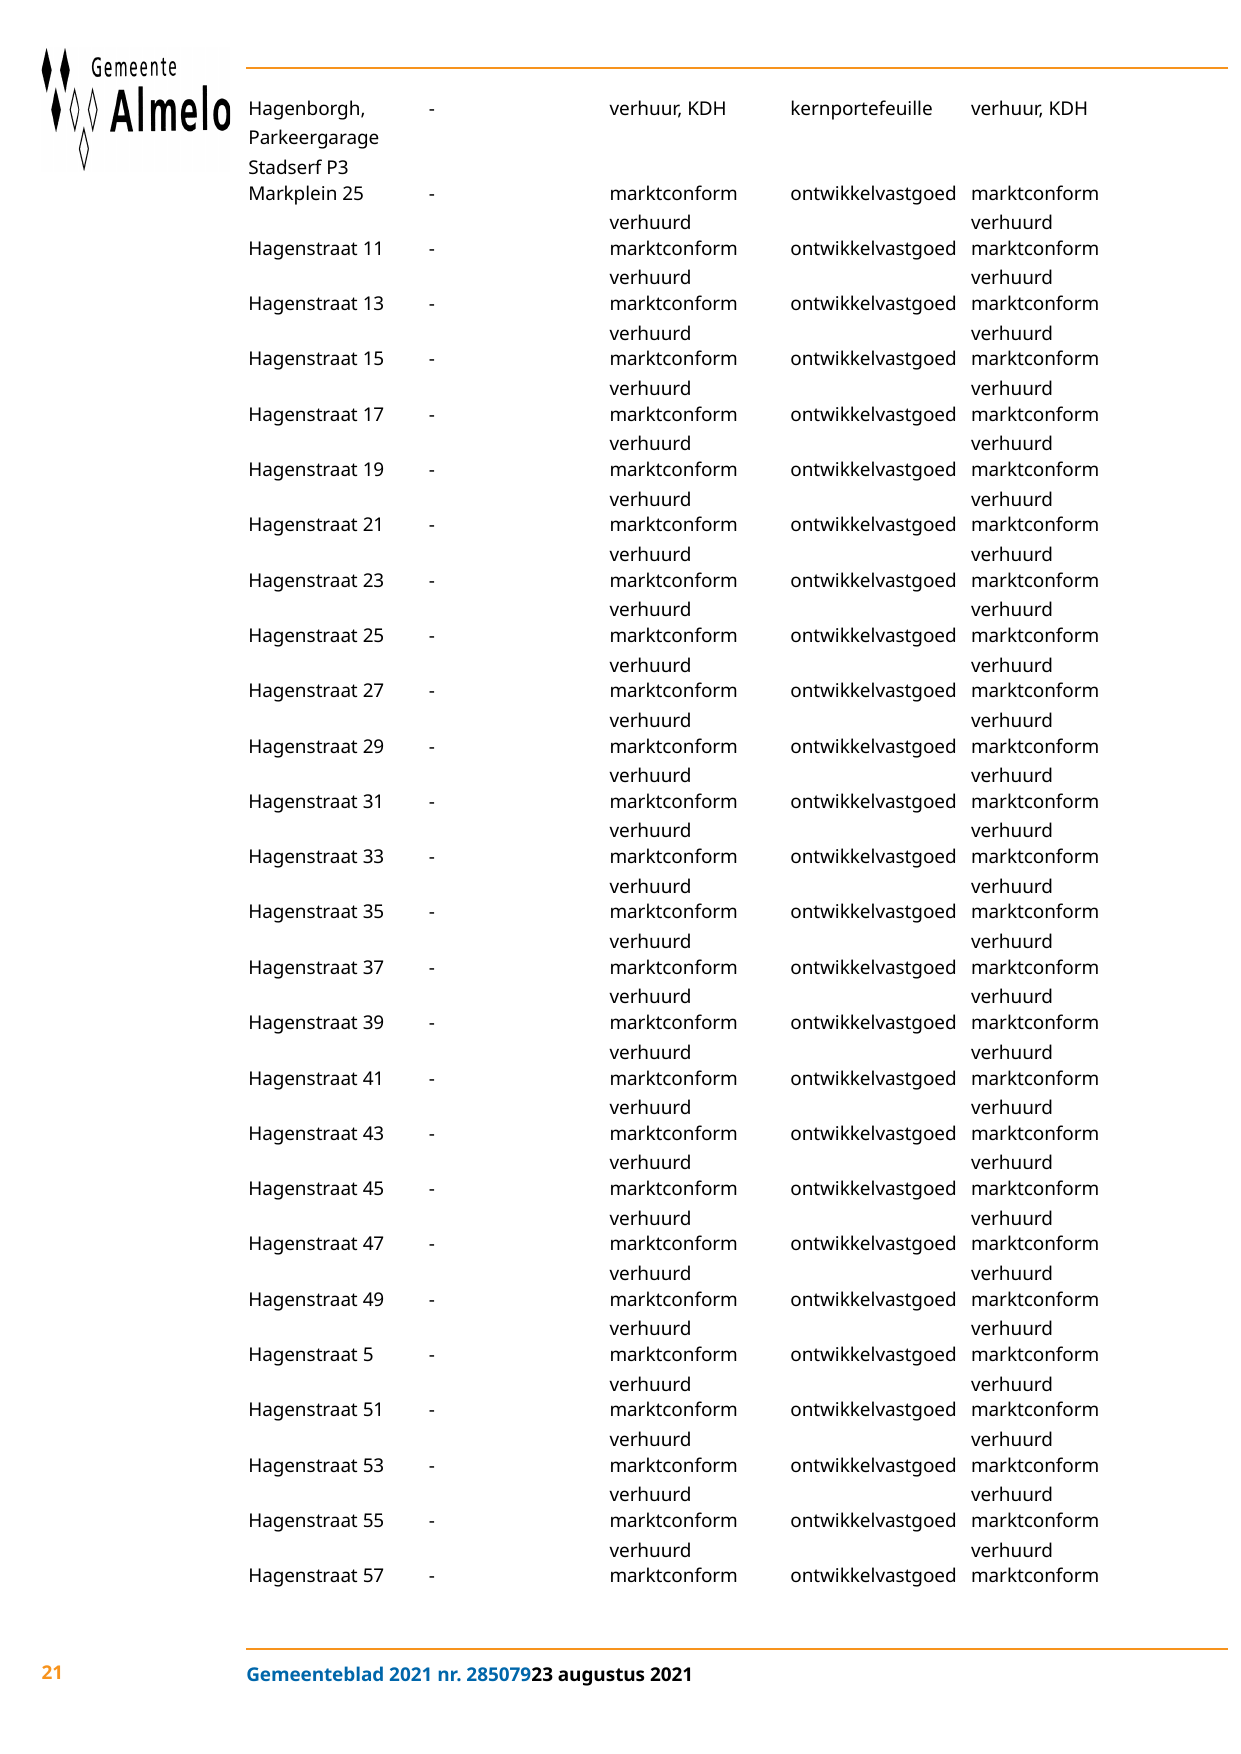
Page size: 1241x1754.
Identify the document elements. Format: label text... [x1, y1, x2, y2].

table_cell marktconform verhuurd [971, 1175, 1152, 1231]
table_cell ontwikkelvastgoed [790, 1507, 971, 1562]
table_cell Hagenstraat 45 [248, 1175, 429, 1231]
table_cell ontwikkelvastgoed [790, 1341, 971, 1397]
table_cell marktconform verhuurd [609, 512, 790, 567]
table_cell marktconform verhuurd [609, 1507, 790, 1562]
picture [41, 47, 231, 172]
table_cell ontwikkelvastgoed [790, 1397, 971, 1452]
table_cell marktconform verhuurd [609, 1397, 790, 1452]
table_cell Hagenstraat 31 [248, 788, 429, 843]
table_cell - [429, 1009, 609, 1065]
table_cell marktconform verhuurd [971, 1452, 1152, 1507]
table_cell - [429, 567, 609, 622]
table_cell ontwikkelvastgoed [790, 844, 971, 899]
table_cell Hagenstraat 57 [248, 1563, 429, 1588]
table_cell - [429, 788, 609, 843]
table_cell marktconform verhuurd [971, 1507, 1152, 1562]
table_cell marktconform verhuurd [609, 622, 790, 677]
table_cell ontwikkelvastgoed [790, 1563, 971, 1588]
table_cell marktconform verhuurd [971, 1065, 1152, 1120]
table_cell marktconform verhuurd [609, 1341, 790, 1397]
table_cell ontwikkelvastgoed [790, 346, 971, 401]
table_cell marktconform verhuurd [971, 954, 1152, 1009]
table_cell marktconform verhuurd [609, 788, 790, 843]
table_cell - [429, 1065, 609, 1120]
table_cell marktconform verhuurd [971, 622, 1152, 677]
table_cell marktconform [971, 1563, 1152, 1588]
table_cell ontwikkelvastgoed [790, 1065, 971, 1120]
table_cell - [429, 401, 609, 456]
table_cell ontwikkelvastgoed [790, 954, 971, 1009]
table_cell ontwikkelvastgoed [790, 290, 971, 346]
table_cell - [429, 290, 609, 346]
table_cell marktconform verhuurd [609, 844, 790, 899]
table_cell marktconform verhuurd [609, 346, 790, 401]
table_cell ontwikkelvastgoed [790, 235, 971, 290]
table_cell Hagenstraat 47 [248, 1231, 429, 1286]
table_cell - [429, 1507, 609, 1562]
table_cell marktconform verhuurd [971, 1120, 1152, 1175]
table_cell Hagenstraat 37 [248, 954, 429, 1009]
table_cell kernportefeuille [790, 95, 971, 180]
table_cell marktconform verhuurd [609, 1286, 790, 1341]
table_cell marktconform verhuurd [971, 456, 1152, 512]
table_cell - [429, 456, 609, 512]
table_cell marktconform verhuurd [971, 1397, 1152, 1452]
table_cell - [429, 733, 609, 788]
table_cell marktconform verhuurd [971, 235, 1152, 290]
table_cell - [429, 346, 609, 401]
table_cell verhuur, KDH [609, 95, 790, 180]
table_cell - [429, 622, 609, 677]
table_cell ontwikkelvastgoed [790, 622, 971, 677]
table_cell - [429, 95, 609, 180]
table_cell ontwikkelvastgoed [790, 401, 971, 456]
table_cell marktconform verhuurd [971, 733, 1152, 788]
table_cell Hagenstraat 5 [248, 1341, 429, 1397]
table_cell ontwikkelvastgoed [790, 567, 971, 622]
table_cell Hagenstraat 51 [248, 1397, 429, 1452]
table_cell marktconform verhuurd [609, 1175, 790, 1231]
table_cell - [429, 1397, 609, 1452]
table_cell - [429, 844, 609, 899]
table_cell verhuur, KDH [971, 95, 1152, 180]
table_cell Hagenstraat 23 [248, 567, 429, 622]
table_cell marktconform verhuurd [971, 401, 1152, 456]
table_cell Markplein 25 [248, 180, 429, 235]
table_cell marktconform verhuurd [609, 733, 790, 788]
table_cell marktconform verhuurd [609, 1009, 790, 1065]
table_cell ontwikkelvastgoed [790, 512, 971, 567]
table_cell Hagenborgh, Parkeergarage Stadserf P3 [248, 95, 429, 180]
table_cell Hagenstraat 25 [248, 622, 429, 677]
table_cell Hagenstraat 39 [248, 1009, 429, 1065]
table_cell - [429, 1452, 609, 1507]
table_cell - [429, 954, 609, 1009]
table_cell Hagenstraat 29 [248, 733, 429, 788]
table_cell marktconform verhuurd [971, 1341, 1152, 1397]
table_cell marktconform verhuurd [609, 1231, 790, 1286]
table_cell marktconform verhuurd [609, 235, 790, 290]
table_cell - [429, 512, 609, 567]
table_cell marktconform verhuurd [971, 290, 1152, 346]
table_cell ontwikkelvastgoed [790, 1175, 971, 1231]
table_cell ontwikkelvastgoed [790, 899, 971, 954]
table_cell marktconform verhuurd [971, 899, 1152, 954]
table_cell marktconform verhuurd [609, 180, 790, 235]
table_cell marktconform verhuurd [609, 567, 790, 622]
table_cell Hagenstraat 49 [248, 1286, 429, 1341]
table_cell ontwikkelvastgoed [790, 788, 971, 843]
table_cell ontwikkelvastgoed [790, 1286, 971, 1341]
table_cell marktconform verhuurd [609, 401, 790, 456]
table_cell - [429, 1341, 609, 1397]
table_cell ontwikkelvastgoed [790, 1452, 971, 1507]
table_cell ontwikkelvastgoed [790, 1231, 971, 1286]
table_cell Hagenstraat 27 [248, 678, 429, 733]
table_cell marktconform verhuurd [971, 678, 1152, 733]
table_cell - [429, 235, 609, 290]
table_cell Hagenstraat 21 [248, 512, 429, 567]
table_cell - [429, 1120, 609, 1175]
table_cell ontwikkelvastgoed [790, 456, 971, 512]
table_cell Hagenstraat 19 [248, 456, 429, 512]
table_cell Hagenstraat 35 [248, 899, 429, 954]
table_cell marktconform verhuurd [609, 678, 790, 733]
table_cell marktconform verhuurd [609, 899, 790, 954]
table_cell marktconform verhuurd [609, 954, 790, 1009]
table_cell marktconform verhuurd [971, 1286, 1152, 1341]
table_cell marktconform verhuurd [609, 290, 790, 346]
table_cell Hagenstraat 41 [248, 1065, 429, 1120]
table_cell Hagenstraat 13 [248, 290, 429, 346]
table_cell marktconform verhuurd [609, 456, 790, 512]
table_cell marktconform verhuurd [971, 346, 1152, 401]
table_cell marktconform [609, 1563, 790, 1588]
table_cell Hagenstraat 43 [248, 1120, 429, 1175]
table_cell marktconform verhuurd [971, 180, 1152, 235]
table_cell marktconform verhuurd [971, 844, 1152, 899]
table_cell - [429, 1286, 609, 1341]
table_cell Hagenstraat 55 [248, 1507, 429, 1562]
table_cell marktconform verhuurd [971, 512, 1152, 567]
table_cell - [429, 180, 609, 235]
table_cell Hagenstraat 15 [248, 346, 429, 401]
table_cell - [429, 899, 609, 954]
table_cell marktconform verhuurd [609, 1065, 790, 1120]
table_cell Hagenstraat 17 [248, 401, 429, 456]
table_cell ontwikkelvastgoed [790, 1009, 971, 1065]
table_cell Hagenstraat 53 [248, 1452, 429, 1507]
table_cell marktconform verhuurd [971, 1009, 1152, 1065]
table_cell Hagenstraat 33 [248, 844, 429, 899]
table_cell - [429, 678, 609, 733]
table_cell - [429, 1563, 609, 1588]
table_cell ontwikkelvastgoed [790, 180, 971, 235]
table_cell ontwikkelvastgoed [790, 733, 971, 788]
table_cell marktconform verhuurd [609, 1452, 790, 1507]
table_cell ontwikkelvastgoed [790, 678, 971, 733]
table_cell Hagenstraat 11 [248, 235, 429, 290]
table_cell marktconform verhuurd [971, 1231, 1152, 1286]
table_cell marktconform verhuurd [971, 567, 1152, 622]
table_cell marktconform verhuurd [971, 788, 1152, 843]
table_cell ontwikkelvastgoed [790, 1120, 971, 1175]
table_cell marktconform verhuurd [609, 1120, 790, 1175]
table_cell - [429, 1231, 609, 1286]
table_cell - [429, 1175, 609, 1231]
